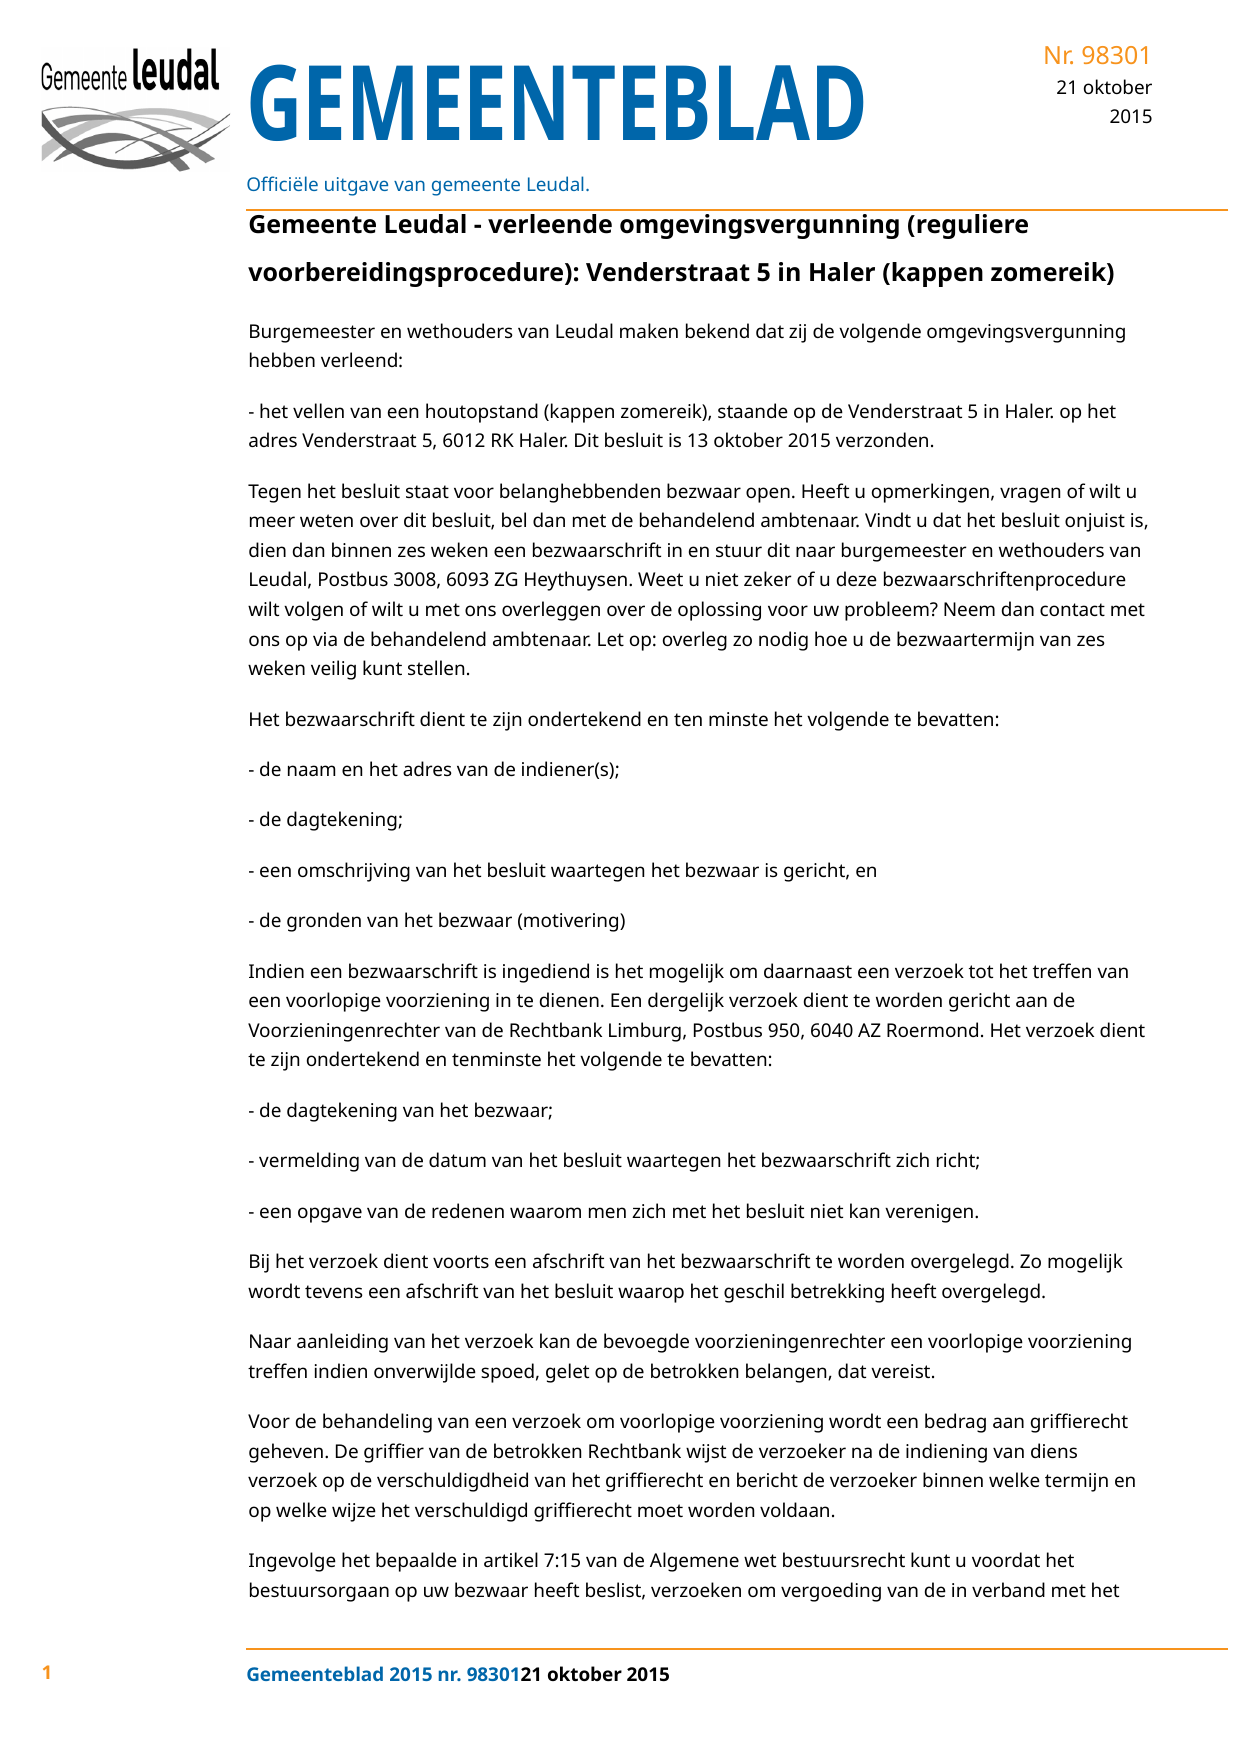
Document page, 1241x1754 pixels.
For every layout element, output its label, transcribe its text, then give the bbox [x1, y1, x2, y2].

text - het vellen van een houtopstand (kappen zomereik), staande op de Venderstraat 5 in Haler. op het adres Venderstraat 5, 6012 RK Haler. Dit besluit is 13 oktober 2015 verzonden. [248, 398, 1152, 453]
text - de gronden van het bezwaar (motivering) [248, 907, 1152, 933]
text - een omschrijving van het besluit waartegen het bezwaar is gericht, en [248, 857, 1152, 883]
text Burgemeester en wethouders van Leudal maken bekend dat zij de volgende omgevingsvergunning hebben verleend: [248, 318, 1152, 373]
text Het bezwaarschrift dient te zijn ondertekend en ten minste het volgende te bevatten: [248, 706, 1152, 732]
text Bij het verzoek dient voorts een afschrift van het bezwaarschrift te worden overgelegd. Zo mogelijk wordt tevens een afschrift van het besluit waarop het geschil betrekking heeft overgelegd. [248, 1248, 1152, 1304]
text Ingevolge het bepaalde in artikel 7:15 van de Algemene wet bestuursrecht kunt u voordat het bestuursorgaan op uw bezwaar heeft beslist, verzoeken om vergoeding van de in verband met het [248, 1547, 1152, 1603]
text Voor de behandeling van een verzoek om voorlopige voorziening wordt een bedrag aan griffierecht geheven. De griffier van de betrokken Rechtbank wijst de verzoeker na de indiening van diens verzoek op de verschuldigdheid van het griffierecht en bericht de verzoeker binnen welke termijn en op welke wijze het verschuldigd griffierecht moet worden voldaan. [248, 1408, 1152, 1523]
text - de dagtekening; [248, 807, 1152, 832]
text - een opgave van de redenen waarom men zich met het besluit niet kan verenigen. [248, 1198, 1152, 1224]
picture [41, 47, 231, 172]
text - de dagtekening van het bezwaar; [248, 1097, 1152, 1123]
text - vermelding van de datum van het besluit waartegen het bezwaarschrift zich richt; [248, 1147, 1152, 1173]
text Indien een bezwaarschrift is ingediend is het mogelijk om daarnaast een verzoek tot het treffen van een voorlopige voorziening in te dienen. Een dergelijk verzoek dient te worden gericht aan de Voorzieningenrechter van de Rechtbank Limburg, Postbus 950, 6040 AZ Roermond. Het verzoek dient te zijn ondertekend en tenminste het volgende te bevatten: [248, 958, 1152, 1072]
text Naar aanleiding van het verzoek kan de bevoegde voorzieningenrechter een voorlopige voorziening treffen indien onverwijlde spoed, gelet op de betrokken belangen, dat vereist. [248, 1328, 1152, 1384]
text Gemeente Leudal - verleende omgevingsvergunning (reguliere voorbereidingsprocedure): Venderstraat 5 in Haler (kappen zomereik) [248, 211, 1152, 288]
text - de naam en het adres van de indiener(s); [248, 756, 1152, 782]
text Tegen het besluit staat voor belanghebbenden bezwaar open. Heeft u opmerkingen, vragen of wilt u meer weten over dit besluit, bel dan met de behandelend ambtenaar. Vindt u dat het besluit onjuist is, dien dan binnen zes weken een bezwaarschrift in en stuur dit naar burgemeester en wethouders van Leudal, Postbus 3008, 6093 ZG Heythuysen. Weet u niet zeker of u deze bezwaarschriftenprocedure wilt volgen of wilt u met ons overleggen over de oplossing voor uw probleem? Neem dan contact met ons op via de behandelend ambtenaar. Let op: overleg zo nodig hoe u de bezwaartermijn van zes weken veilig kunt stellen. [248, 478, 1152, 681]
